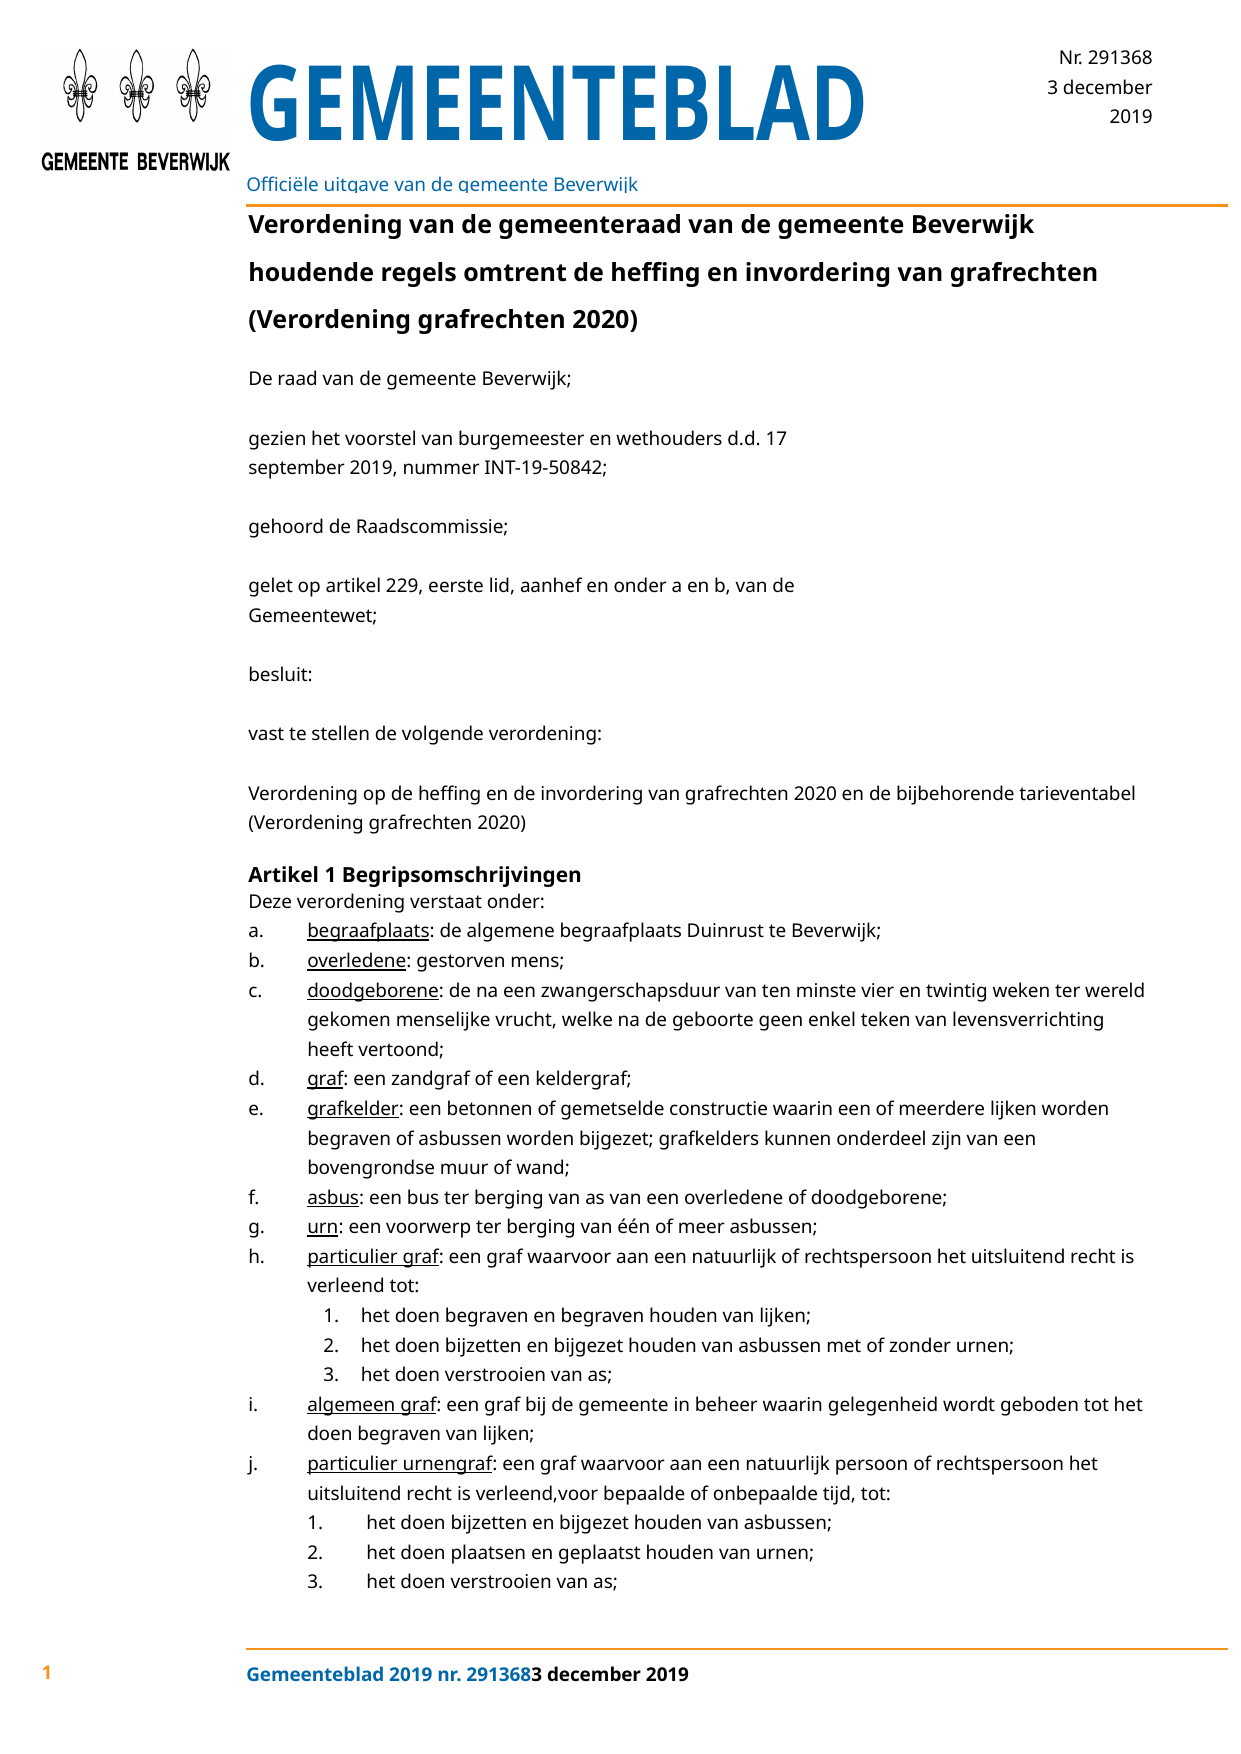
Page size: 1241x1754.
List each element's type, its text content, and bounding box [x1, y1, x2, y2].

text Deze verordening verstaat onder: [248, 888, 1152, 914]
picture [41, 47, 231, 172]
list het doen bijzetten en bijgezet houden van asbussen; [307, 1509, 1152, 1535]
text besluit: [248, 661, 1152, 687]
text vast te stellen de volgende verordening: [248, 721, 1152, 746]
text Artikel 1 Begripsomschrijvingen [248, 860, 1152, 888]
text De raad van de gemeente Beverwijk; [248, 366, 1152, 391]
text (Verordening grafrechten 2020) [248, 809, 1152, 835]
list asbus: een bus ter berging van as van een overledene of doodgeborene; [248, 1184, 1152, 1210]
text september 2019, nummer INT-19-50842; [248, 454, 1152, 480]
list particulier urnengraf: een graf waarvoor aan een natuurlijk persoon of rechtspersoon het uitsluitend recht is verleend,voor bepaalde of onbepaalde tijd, tot: [248, 1450, 1152, 1506]
text Gemeentewet; [248, 602, 1152, 628]
text Verordening van de gemeenteraad van de gemeente Beverwijk houdende regels omtrent de heffing en invordering van grafrechten (Verordening grafrechten 2020) [248, 207, 1152, 336]
text gehoord de Raadscommissie; [248, 513, 1152, 539]
list graf: een zandgraf of een keldergraf; [248, 1066, 1152, 1091]
text gezien het voorstel van burgemeester en wethouders d.d. 17 [248, 425, 1152, 450]
list het doen begraven en begraven houden van lijken; [323, 1302, 1152, 1328]
list het doen plaatsen en geplaatst houden van urnen; [307, 1539, 1152, 1565]
list begraafplaats: de algemene begraafplaats Duinrust te Beverwijk; [248, 918, 1152, 943]
text Verordening op de heffing en de invordering van grafrechten 2020 en de bijbehorende tarieventabel [248, 780, 1152, 805]
list doodgeborene: de na een zwangerschapsduur van ten minste vier en twintig weken ter wereld gekomen menselijke vrucht, welke na de geboorte geen enkel teken van levensverrichting heeft vertoond; [248, 977, 1152, 1062]
list het doen verstrooien van as; [323, 1361, 1152, 1387]
list urn: een voorwerp ter berging van één of meer asbussen; [248, 1213, 1152, 1239]
text gelet op artikel 229, eerste lid, aanhef en onder a en b, van de [248, 573, 1152, 598]
list het doen verstrooien van as; [307, 1568, 1152, 1594]
list overledene: gestorven mens; [248, 947, 1152, 973]
list grafkelder: een betonnen of gemetselde constructie waarin een of meerdere lijken worden begraven of asbussen worden bijgezet; grafkelders kunnen onderdeel zijn van een bovengrondse muur of wand; [248, 1095, 1152, 1180]
list particulier graf: een graf waarvoor aan een natuurlijk of rechtspersoon het uitsluitend recht is verleend tot: [248, 1243, 1152, 1298]
list algemeen graf: een graf bij de gemeente in beheer waarin gelegenheid wordt geboden tot het doen begraven van lijken; [248, 1391, 1152, 1446]
list het doen bijzetten en bijgezet houden van asbussen met of zonder urnen; [323, 1332, 1152, 1358]
